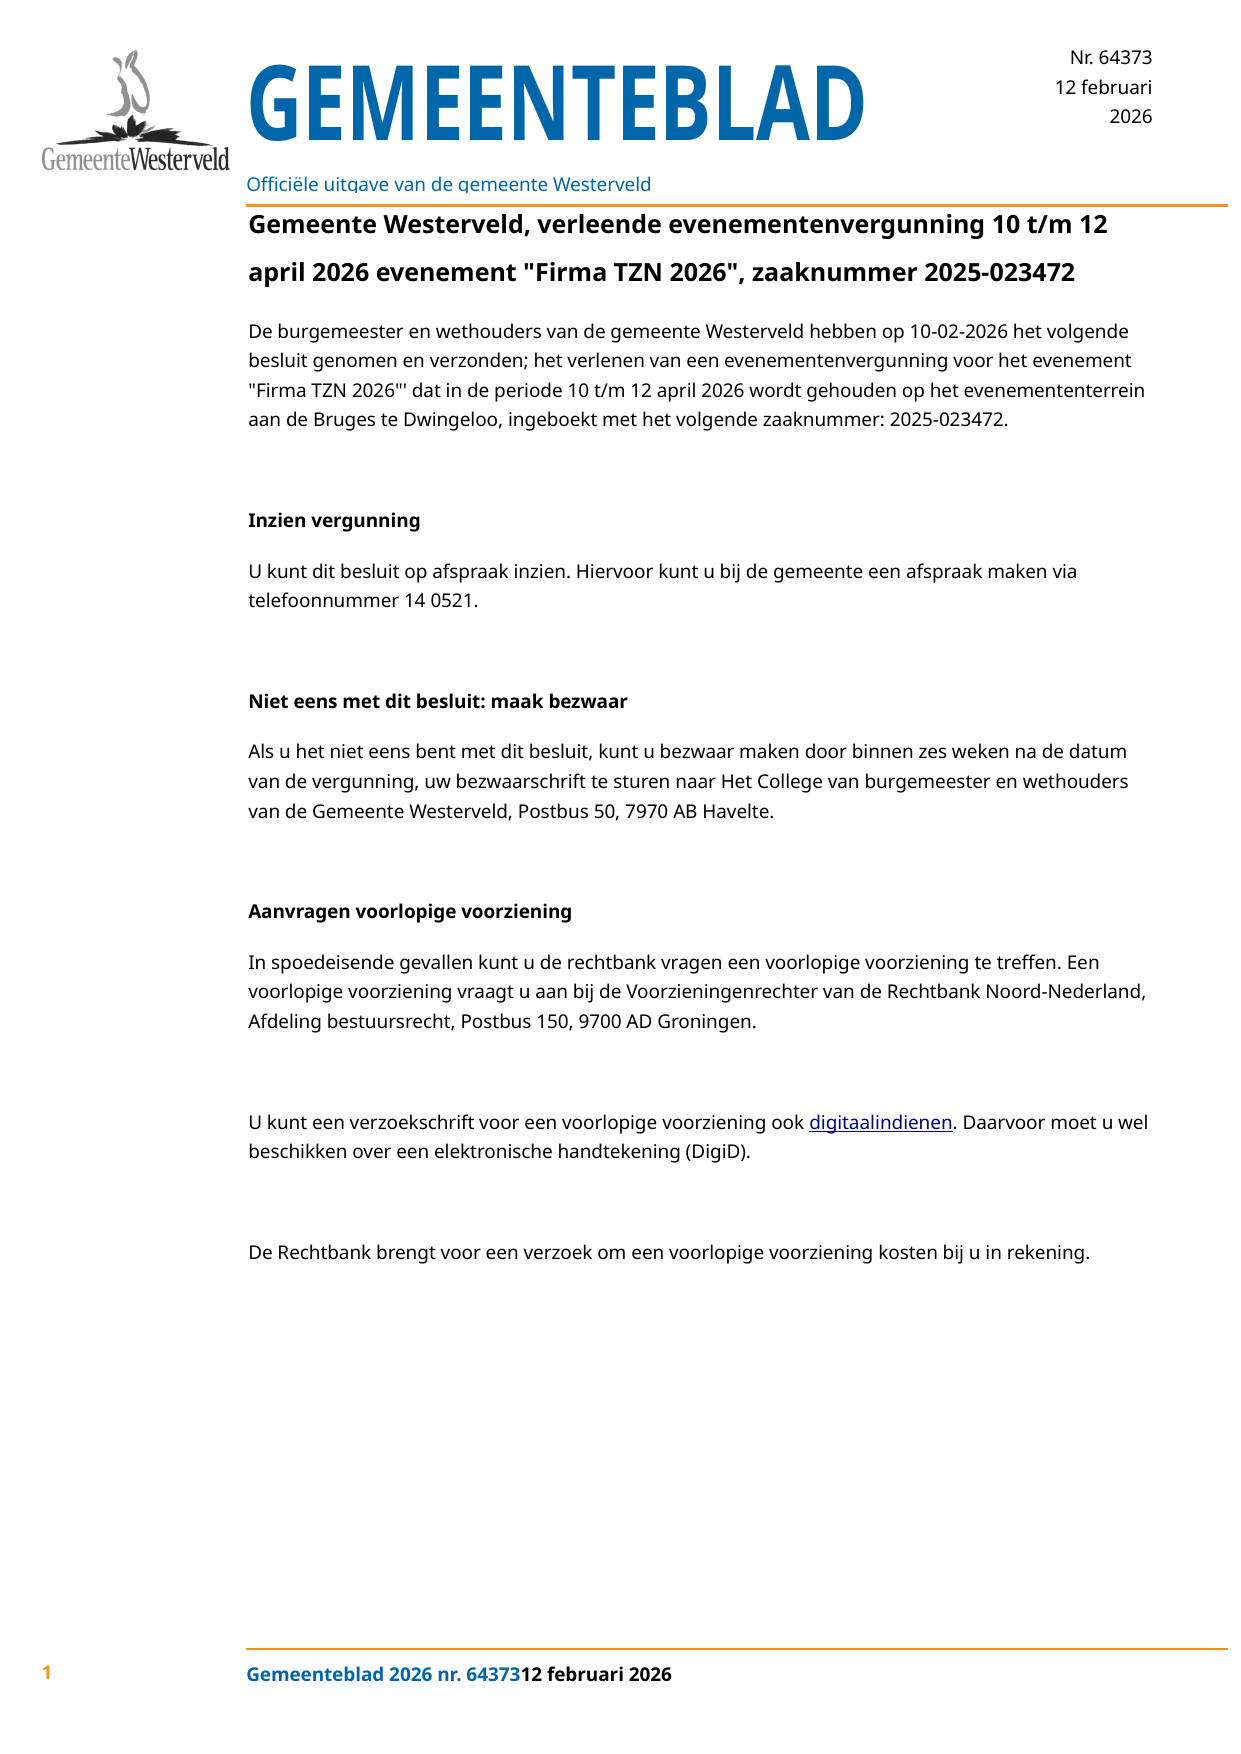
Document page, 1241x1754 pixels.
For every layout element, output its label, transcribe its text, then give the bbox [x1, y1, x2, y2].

text De Rechtbank brengt voor een verzoek om een voorlopige voorziening kosten bij u in rekening. [248, 1239, 1152, 1265]
text Gemeente Westerveld, verleende evenementenvergunning 10 t/m 12 april 2026 evenement "Firma TZN 2026", zaaknummer 2025-023472 [248, 207, 1152, 288]
text Inzien vergunning [248, 507, 1152, 533]
text Als u het niet eens bent met dit besluit, kunt u bezwaar maken door binnen zes weken na de datum van de vergunning, uw bezwaarschrift te sturen naar Het College van burgemeester en wethouders van de Gemeente Westerveld, Postbus 50, 7970 AB Havelte. [248, 739, 1152, 824]
text U kunt dit besluit op afspraak inzien. Hiervoor kunt u bij de gemeente een afspraak maken via telefoonnummer 14 0521. [248, 558, 1152, 613]
text Niet eens met dit besluit: maak bezwaar [248, 688, 1152, 714]
text In spoedeisende gevallen kunt u de rechtbank vragen een voorlopige voorziening te treffen. Een voorlopige voorziening vraagt u aan bij de Voorzieningenrechter van de Rechtbank Noord-Nederland, Afdeling bestuursrecht, Postbus 150, 9700 AD Groningen. [248, 949, 1152, 1034]
text Aanvragen voorlopige voorziening [248, 899, 1152, 924]
text U kunt een verzoekschrift voor een voorlopige voorziening ook digitaalindienen. Daarvoor moet u wel beschikken over een elektronische handtekening (DigiD). [248, 1109, 1152, 1164]
text De burgemeester en wethouders van de gemeente Westerveld hebben op 10-02-2026 het volgende besluit genomen en verzonden; het verlenen van een evenementenvergunning voor het evenement "Firma TZN 2026"' dat in de periode 10 t/m 12 april 2026 wordt gehouden op het evenemententerrein aan de Bruges te Dwingeloo, ingeboekt met het volgende zaaknummer: 2025-023472. [248, 318, 1152, 432]
picture [41, 47, 231, 172]
